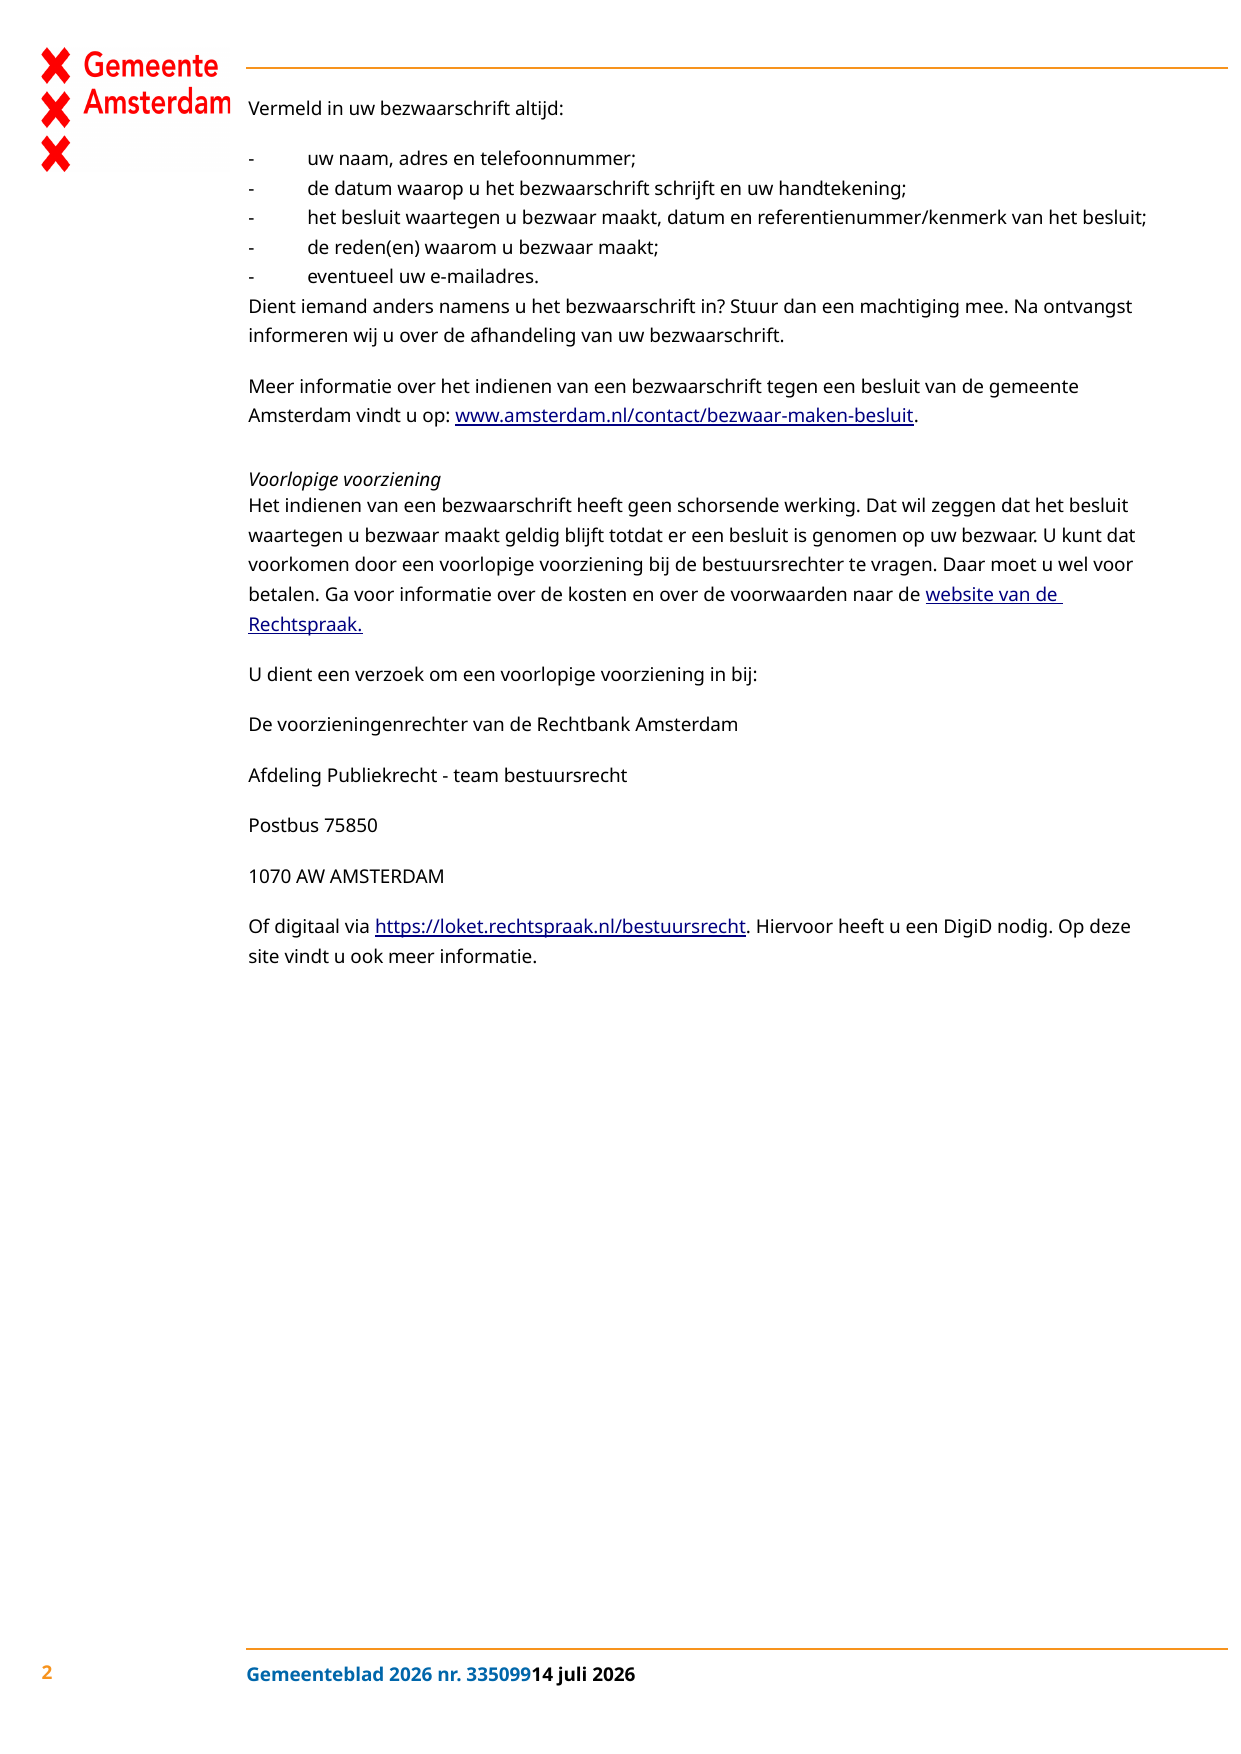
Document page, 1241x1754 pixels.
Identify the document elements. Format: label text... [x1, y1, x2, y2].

text Afdeling Publiekrecht - team bestuursrecht [248, 762, 1152, 788]
list eventueel uw e-mailadres. [248, 263, 1152, 289]
list uw naam, adres en telefoonnummer; [248, 145, 1152, 171]
picture [41, 47, 231, 172]
text Dient iemand anders namens u het bezwaarschrift in? Stuur dan een machtiging mee. Na ontvangst informeren wij u over de afhandeling van uw bezwaarschrift. [248, 293, 1152, 348]
list de datum waarop u het bezwaarschrift schrijft en uw handtekening; [248, 175, 1152, 201]
text 1070 AW AMSTERDAM [248, 863, 1152, 888]
text Postbus 75850 [248, 812, 1152, 838]
text De voorzieningenrechter van de Rechtbank Amsterdam [248, 712, 1152, 737]
list het besluit waartegen u bezwaar maakt, datum en referentienummer/kenmerk van het besluit; [248, 204, 1152, 230]
text Vermeld in uw bezwaarschrift altijd: [248, 95, 1152, 121]
text Of digitaal via https://loket.rechtspraak.nl/bestuursrecht. Hiervoor heeft u een DigiD nodig. Op deze site vindt u ook meer informatie. [248, 913, 1152, 968]
list de reden(en) waarom u bezwaar maakt; [248, 234, 1152, 260]
text Voorlopige voorziening [248, 467, 1152, 492]
text Meer informatie over het indienen van een bezwaarschrift tegen een besluit van de gemeente Amsterdam vindt u op: www.amsterdam.nl/contact/bezwaar-maken-besluit. [248, 373, 1152, 428]
text U dient een verzoek om een voorlopige voorziening in bij: [248, 661, 1152, 687]
text Het indienen van een bezwaarschrift heeft geen schorsende werking. Dat wil zeggen dat het besluit waartegen u bezwaar maakt geldig blijft totdat er een besluit is genomen op uw bezwaar. U kunt dat voorkomen door een voorlopige voorziening bij de bestuursrechter te vragen. Daar moet u wel voor betalen. Ga voor informatie over de kosten en over de voorwaarden naar de website van de Rechtspraak. [248, 492, 1152, 636]
